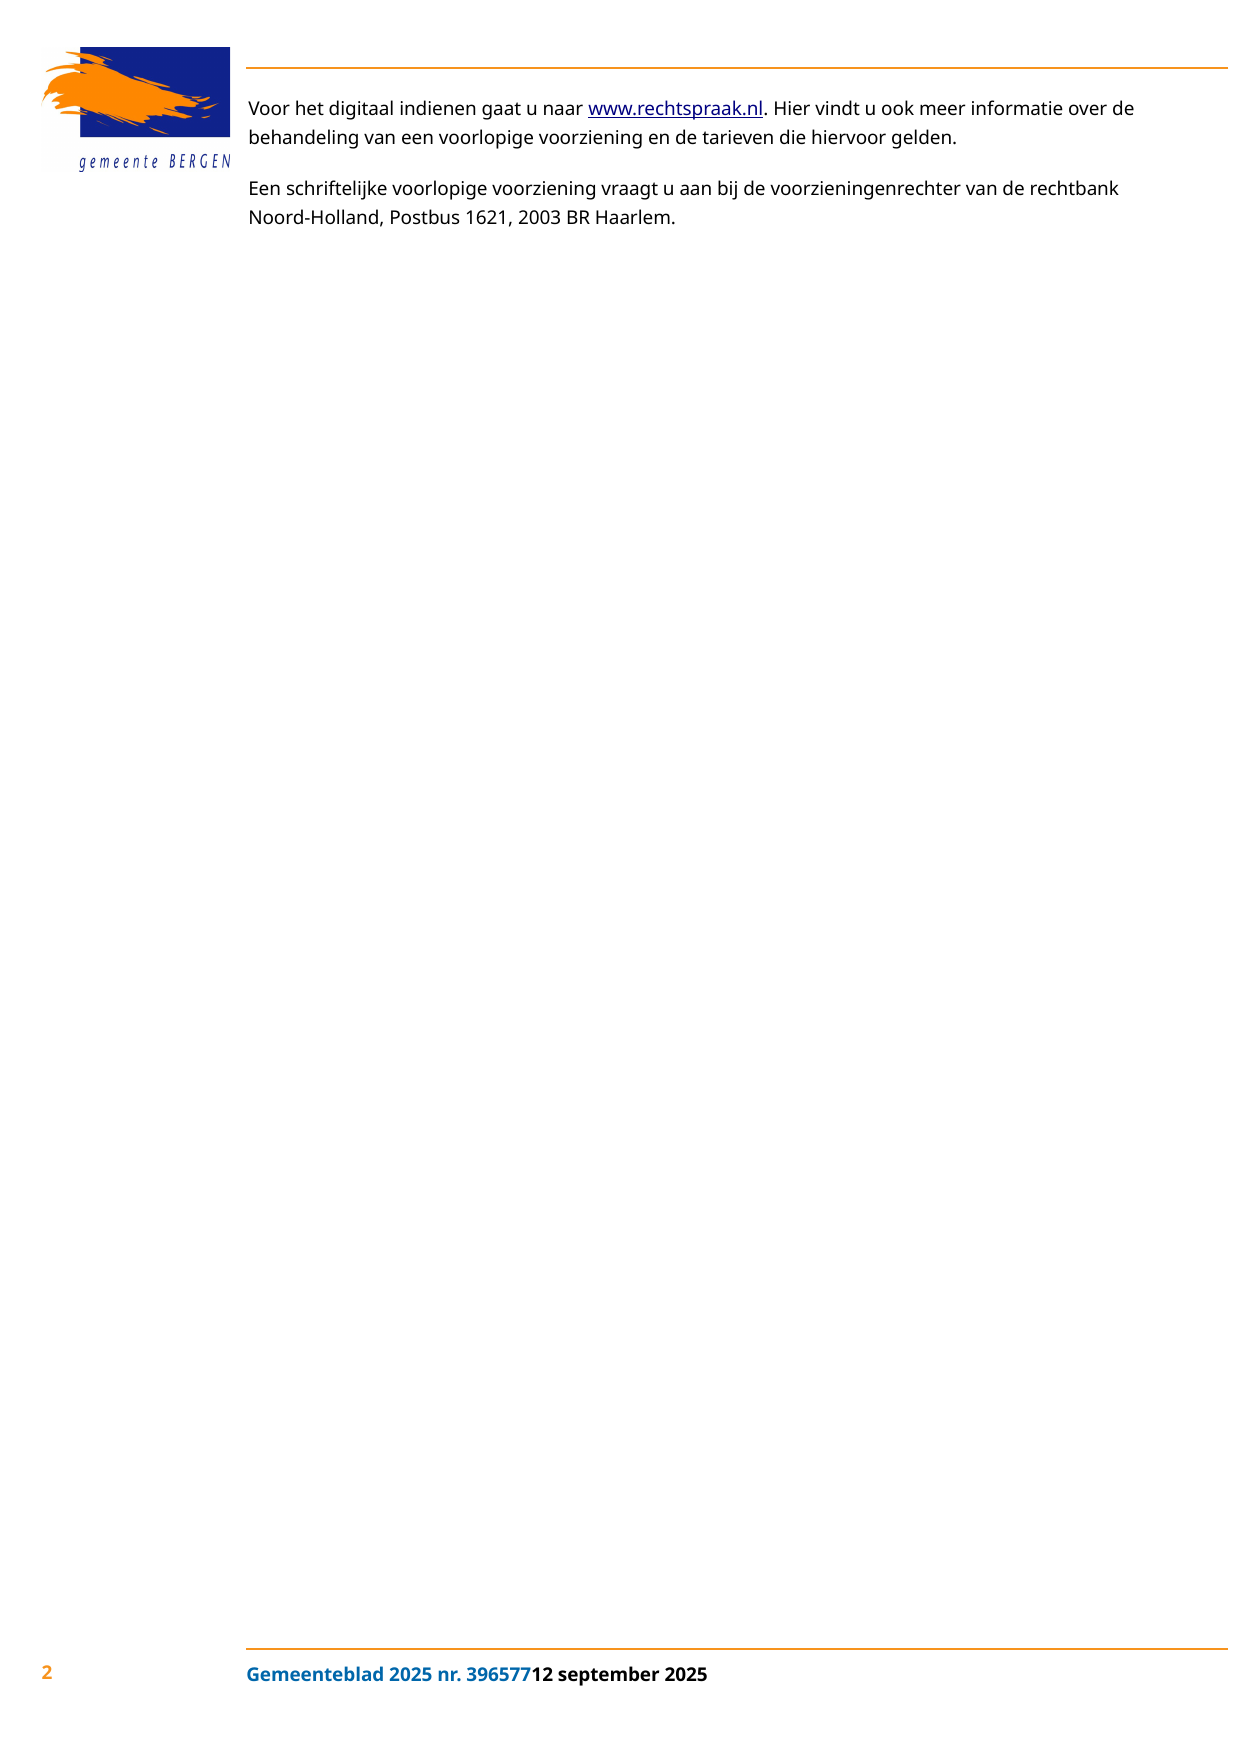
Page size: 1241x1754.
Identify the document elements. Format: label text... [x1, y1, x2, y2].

text Een schriftelijke voorlopige voorziening vraagt u aan bij de voorzieningenrechter van de rechtbank Noord-Holland, Postbus 1621, 2003 BR Haarlem. [248, 175, 1152, 230]
text Voor het digitaal indienen gaat u naar www.rechtspraak.nl. Hier vindt u ook meer informatie over de behandeling van een voorlopige voorziening en de tarieven die hiervoor gelden. [248, 95, 1152, 150]
picture [41, 47, 231, 172]
